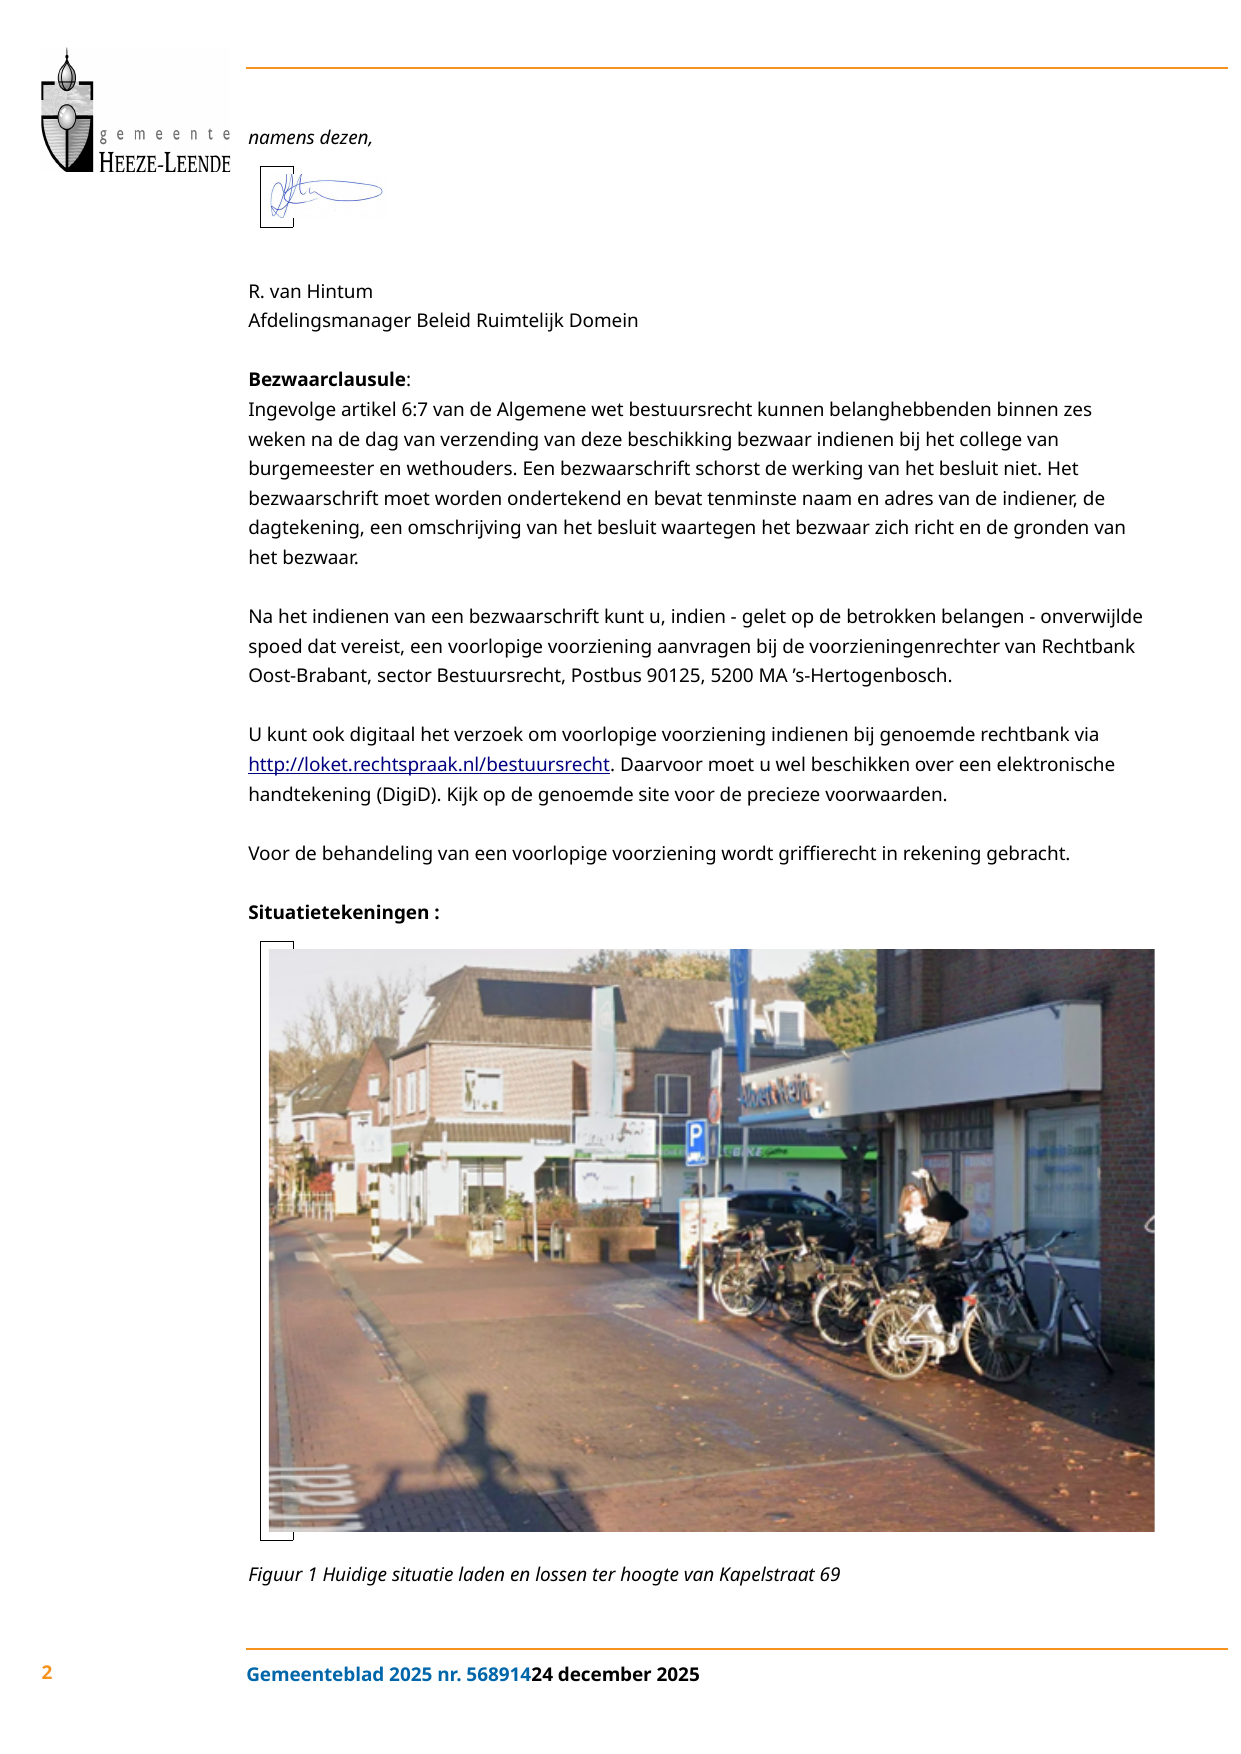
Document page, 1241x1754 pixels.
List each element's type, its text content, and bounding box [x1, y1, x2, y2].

text R. van Hintum [248, 278, 1152, 303]
text Voor de behandeling van een voorlopige voorziening wordt griffierecht in rekening gebracht. [248, 840, 1152, 866]
text U kunt ook digitaal het verzoek om voorlopige voorziening indienen bij genoemde rechtbank via http://loket.rechtspraak.nl/bestuursrecht. Daarvoor moet u wel beschikken over een elektronische handtekening (DigiD). Kijk op de genoemde site voor de precieze voorwaarden. [248, 722, 1152, 806]
text namens dezen, [248, 124, 1152, 150]
text Bezwaarclausule: [248, 367, 1152, 392]
text Figuur 1 Huidige situatie laden en lossen ter hoogte van Kapelstraat 69 [248, 1561, 1152, 1587]
picture [41, 47, 231, 172]
picture [268, 949, 1155, 1532]
text Situatietekeningen : [248, 899, 1152, 925]
text Ingevolge artikel 6:7 van de Algemene wet bestuursrecht kunnen belanghebbenden binnen zes weken na de dag van verzending van deze beschikking bezwaar indienen bij het college van burgemeester en wethouders. Een bezwaarschrift schorst de werking van het besluit niet. Het bezwaarschrift moet worden ondertekend en bevat tenminste naam en adres van de indiener, de dagtekening, een omschrijving van het besluit waartegen het bezwaar zich richt en de gronden van het bezwaar. [248, 396, 1152, 570]
text Na het indienen van een bezwaarschrift kunt u, indien - gelet op de betrokken belangen - onverwijlde spoed dat vereist, een voorlopige voorziening aanvragen bij de voorzieningenrechter van Rechtbank Oost-Brabant, sector Bestuursrecht, Postbus 90125, 5200 MA ’s-Hertogenbosch. [248, 603, 1152, 688]
text Afdelingsmanager Beleid Ruimtelijk Domein [248, 307, 1152, 333]
picture [268, 174, 387, 218]
